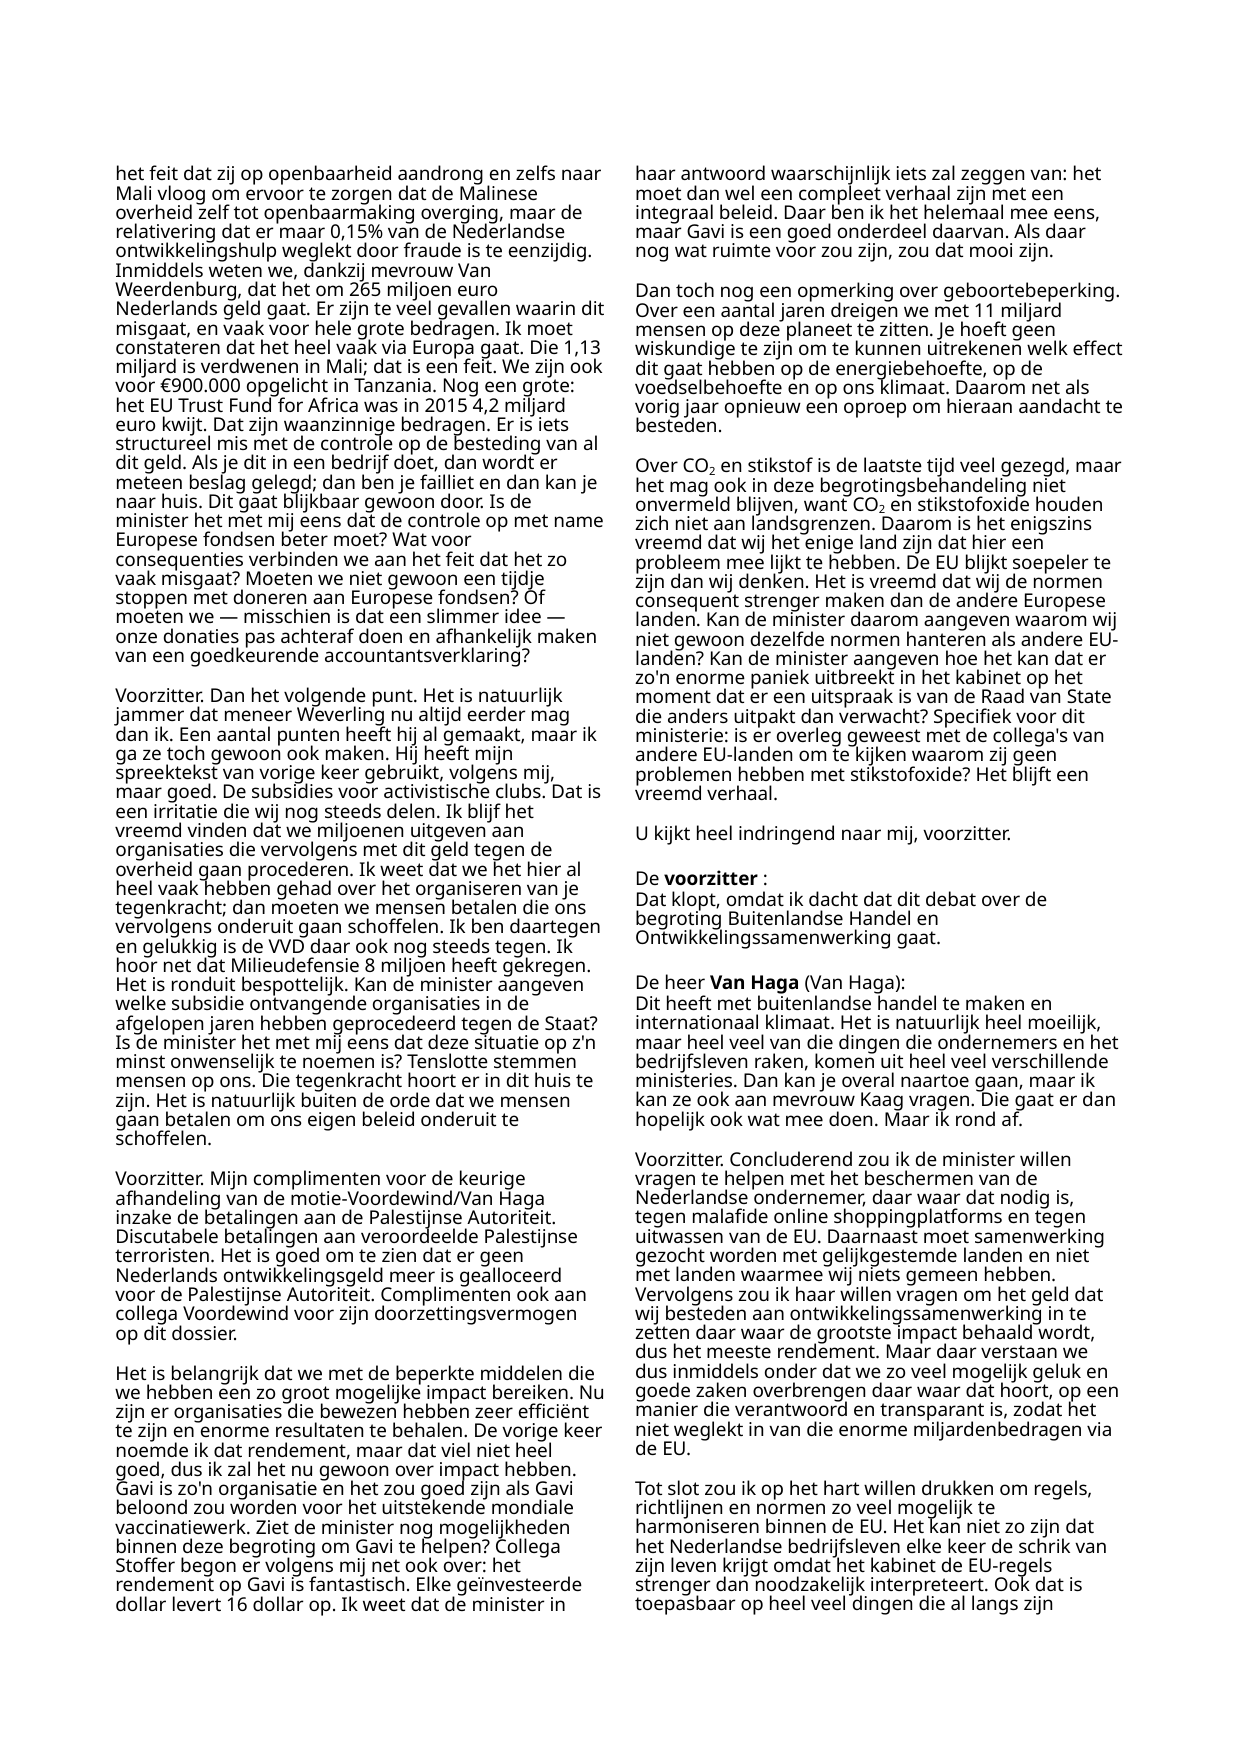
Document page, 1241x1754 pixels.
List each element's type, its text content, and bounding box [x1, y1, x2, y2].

text Tot slot zou ik op het hart willen drukken om regels, richtlijnen en normen zo veel mogelijk te harmoniseren binnen de EU. Het kan niet zo zijn dat het Nederlandse bedrijfsleven elke keer de schrik van zijn leven krijgt omdat het kabinet de EU-regels strenger dan noodzakelijk interpreteert. Ook dat is toepasbaar op heel veel dingen die al langs zijn [635, 1480, 1125, 1615]
text Over CO2 en stikstof is de laatste tijd veel gezegd, maar het mag ook in deze begrotingsbehandeling niet onvermeld blijven, want CO2 en stikstofoxide houden zich niet aan landsgrenzen. Daarom is het enigszins vreemd dat wij het enige land zijn dat hier een probleem mee lijkt te hebben. De EU blijkt soepeler te zijn dan wij denken. Het is vreemd dat wij de normen consequent strenger maken dan de andere Europese landen. Kan de minister daarom aangeven waarom wij niet gewoon dezelfde normen hanteren als andere EU-landen? Kan de minister aangeven hoe het kan dat er zo'n enorme paniek uitbreekt in het kabinet op het moment dat er een uitspraak is van de Raad van State die anders uitpakt dan verwacht? Specifiek voor dit ministerie: is er overleg geweest met de collega's van andere EU-landen om te kijken waarom zij geen problemen hebben met stikstofoxide? Het blijft een vreemd verhaal. [635, 457, 1125, 804]
text U kijkt heel indringend naar mij, voorzitter. [635, 825, 1125, 844]
text haar antwoord waarschijnlijk iets zal zeggen van: het moet dan wel een compleet verhaal zijn met een integraal beleid. Daar ben ik het helemaal mee eens, maar Gavi is een goed onderdeel daarvan. Als daar nog wat ruimte voor zou zijn, zou dat mooi zijn. [635, 165, 1125, 262]
text Voorzitter. Mijn complimenten voor de keurige afhandeling van de motie-Voordewind/Van Haga inzake de betalingen aan de Palestijnse Autoriteit. Discutabele betalingen aan veroordeelde Palestijnse terroristen. Het is goed om te zien dat er geen Nederlands ontwikkelingsgeld meer is gealloceerd voor de Palestijnse Autoriteit. Complimenten ook aan collega Voordewind voor zijn doorzettingsvermogen op dit dossier. [115, 1170, 605, 1344]
text Dan toch nog een opmerking over geboortebeperking. Over een aantal jaren dreigen we met 11 miljard mensen op deze planeet te zitten. Je hoeft geen wiskundige te zijn om te kunnen uitrekenen welk effect dit gaat hebben op de energiebehoefte, op de voedselbehoefte en op ons klimaat. Daarom net als vorig jaar opnieuw een oproep om hieraan aandacht te besteden. [635, 282, 1125, 437]
text het feit dat zij op openbaarheid aandrong en zelfs naar Mali vloog om ervoor te zorgen dat de Malinese overheid zelf tot openbaarmaking overging, maar de relativering dat er maar 0,15% van de Nederlandse ontwikkelingshulp weglekt door fraude is te eenzijdig. Inmiddels weten we, dankzij mevrouw Van Weerdenburg, dat het om 265 miljoen euro Nederlands geld gaat. Er zijn te veel gevallen waarin dit misgaat, en vaak voor hele grote bedragen. Ik moet constateren dat het heel vaak via Europa gaat. Die 1,13 miljard is verdwenen in Mali; dat is een feit. We zijn ook voor €900.000 opgelicht in Tanzania. Nog een grote: het EU Trust Fund for Africa was in 2015 4,2 miljard euro kwijt. Dat zijn waanzinnige bedragen. Er is iets structureel mis met de controle op de besteding van al dit geld. Als je dit in een bedrijf doet, dan wordt er meteen beslag gelegd; dan ben je failliet en dan kan je naar huis. Dit gaat blijkbaar gewoon door. Is de minister het met mij eens dat de controle op met name Europese fondsen beter moet? Wat voor consequenties verbinden we aan het feit dat het zo vaak misgaat? Moeten we niet gewoon een tijdje stoppen met doneren aan Europese fondsen? Of moeten we — misschien is dat een slimmer idee — onze donaties pas achteraf doen en afhankelijk maken van een goedkeurende accountantsverklaring? [115, 165, 605, 666]
text Dit heeft met buitenlandse handel te maken en internationaal klimaat. Het is natuurlijk heel moeilijk, maar heel veel van die dingen die ondernemers en het bedrijfsleven raken, komen uit heel veel verschillende ministeries. Dan kan je overal naartoe gaan, maar ik kan ze ook aan mevrouw Kaag vragen. Die gaat er dan hopelijk ook wat mee doen. Maar ik rond af. [635, 995, 1125, 1130]
text Het is belangrijk dat we met de beperkte middelen die we hebben een zo groot mogelijke impact bereiken. Nu zijn er organisaties die bewezen hebben zeer efficiënt te zijn en enorme resultaten te behalen. De vorige keer noemde ik dat rendement, maar dat viel niet heel goed, dus ik zal het nu gewoon over impact hebben. Gavi is zo'n organisatie en het zou goed zijn als Gavi beloond zou worden voor het uitstekende mondiale vaccinatiewerk. Ziet de minister nog mogelijkheden binnen deze begroting om Gavi te helpen? Collega Stoffer begon er volgens mij net ook over: het rendement op Gavi is fantastisch. Elke geïnvesteerde dollar levert 16 dollar op. Ik weet dat de minister in [115, 1364, 605, 1615]
text De voorzitter : [635, 865, 1125, 891]
text Voorzitter. Dan het volgende punt. Het is natuurlijk jammer dat meneer Weverling nu altijd eerder mag dan ik. Een aantal punten heeft hij al gemaakt, maar ik ga ze toch gewoon ook maken. Hij heeft mijn spreektekst van vorige keer gebruikt, volgens mij, maar goed. De subsidies voor activistische clubs. Dat is een irritatie die wij nog steeds delen. Ik blijf het vreemd vinden dat we miljoenen uitgeven aan organisaties die vervolgens met dit geld tegen de overheid gaan procederen. Ik weet dat we het hier al heel vaak hebben gehad over het organiseren van je tegenkracht; dan moeten we mensen betalen die ons vervolgens onderuit gaan schoffelen. Ik ben daartegen en gelukkig is de VVD daar ook nog steeds tegen. Ik hoor net dat Milieudefensie 8 miljoen heeft gekregen. Het is ronduit bespottelijk. Kan de minister aangeven welke subsidie ontvangende organisaties in de afgelopen jaren hebben geprocedeerd tegen de Staat? Is de minister het met mij eens dat deze situatie op z'n minst onwenselijk te noemen is? Tenslotte stemmen mensen op ons. Die tegenkracht hoort er in dit huis te zijn. Het is natuurlijk buiten de orde dat we mensen gaan betalen om ons eigen beleid onderuit te schoffelen. [115, 687, 605, 1149]
text Dat klopt, omdat ik dacht dat dit debat over de begroting Buitenlandse Handel en Ontwikkelingssamenwerking gaat. [635, 891, 1125, 948]
text De heer Van Haga (Van Haga): [635, 969, 1125, 995]
text Voorzitter. Concluderend zou ik de minister willen vragen te helpen met het beschermen van de Nederlandse ondernemer, daar waar dat nodig is, tegen malafide online shoppingplatforms en tegen uitwassen van de EU. Daarnaast moet samenwerking gezocht worden met gelijkgestemde landen en niet met landen waarmee wij niets gemeen hebben. Vervolgens zou ik haar willen vragen om het geld dat wij besteden aan ontwikkelingssamenwerking in te zetten daar waar de grootste impact behaald wordt, dus het meeste rendement. Maar daar verstaan we dus inmiddels onder dat we zo veel mogelijk geluk en goede zaken overbrengen daar waar dat hoort, op een manier die verantwoord en transparant is, zodat het niet weglekt in van die enorme miljardenbedragen via de EU. [635, 1151, 1125, 1459]
